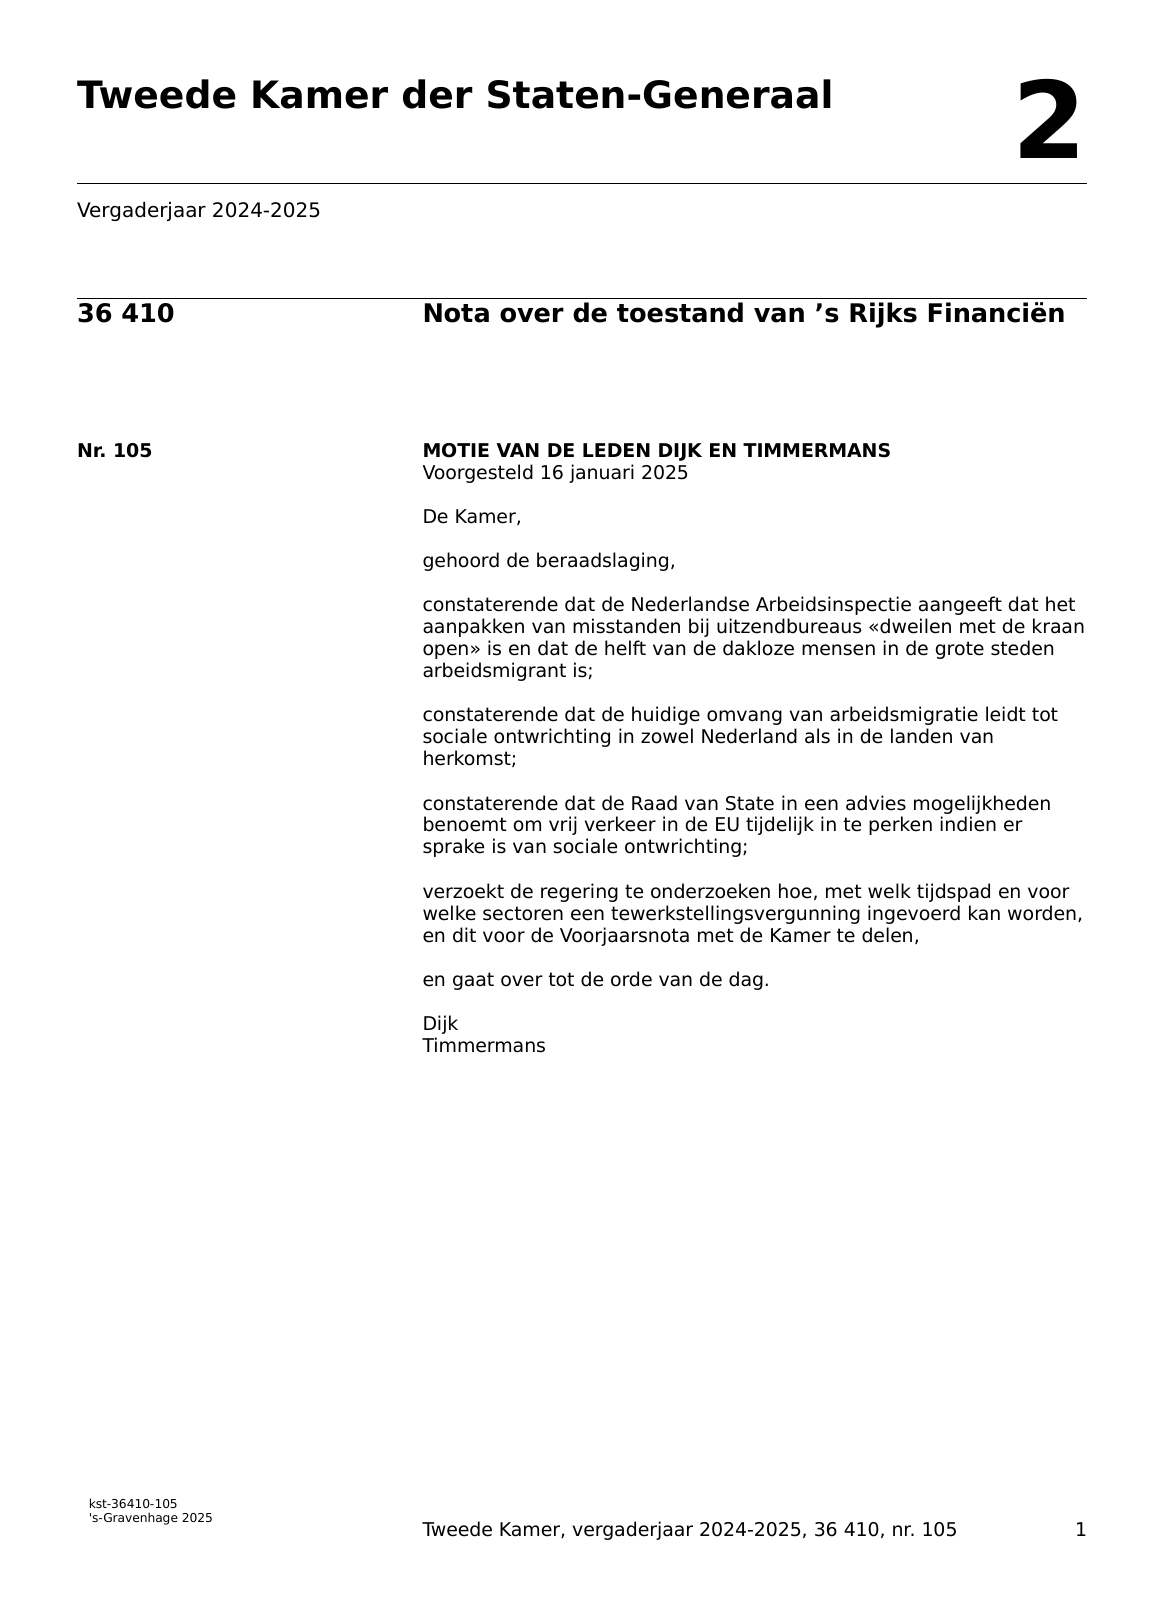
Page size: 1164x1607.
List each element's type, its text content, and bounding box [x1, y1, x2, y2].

text Voorgesteld 16 januari 2025 [422, 462, 1087, 484]
subtitle Nr. 105 MOTIE VAN DE LEDEN DIJK EN TIMMERMANS [77, 440, 1087, 462]
table_header 2 [886, 59, 1087, 183]
text en gaat over tot de orde van de dag. [422, 969, 1087, 991]
text Dijk [422, 1013, 1087, 1035]
subtitle 36 410 Nota over de toestand van ’s Rijks Financiën [77, 299, 1087, 329]
text kst-36410-105 [88, 1497, 323, 1511]
table_cell Vergaderjaar 2024-2025 [77, 184, 1087, 298]
text De Kamer, [422, 506, 1087, 528]
text constaterende dat de Nederlandse Arbeidsinspectie aangeeft dat het aanpakken van misstanden bij uitzendbureaus «dweilen met de kraan open» is en dat de helft van de dakloze mensen in de grote steden arbeidsmigrant is; [422, 594, 1087, 682]
text 's-Gravenhage 2025 [88, 1511, 323, 1525]
text verzoekt de regering te onderzoeken hoe, met welk tijdspad en voor welke sectoren een tewerkstellingsvergunning ingevoerd kan worden, en dit voor de Voorjaarsnota met de Kamer te delen, [422, 881, 1087, 946]
table_header Tweede Kamer der Staten-Generaal [77, 59, 886, 183]
text Timmermans [422, 1035, 1087, 1057]
text constaterende dat de Raad van State in een advies mogelijkheden benoemt om vrij verkeer in de EU tijdelijk in te perken indien er sprake is van sociale ontwrichting; [422, 792, 1087, 858]
text gehoord de beraadslaging, [422, 550, 1087, 572]
text constaterende dat de huidige omvang van arbeidsmigratie leidt tot sociale ontwrichting in zowel Nederland als in de landen van herkomst; [422, 704, 1087, 770]
